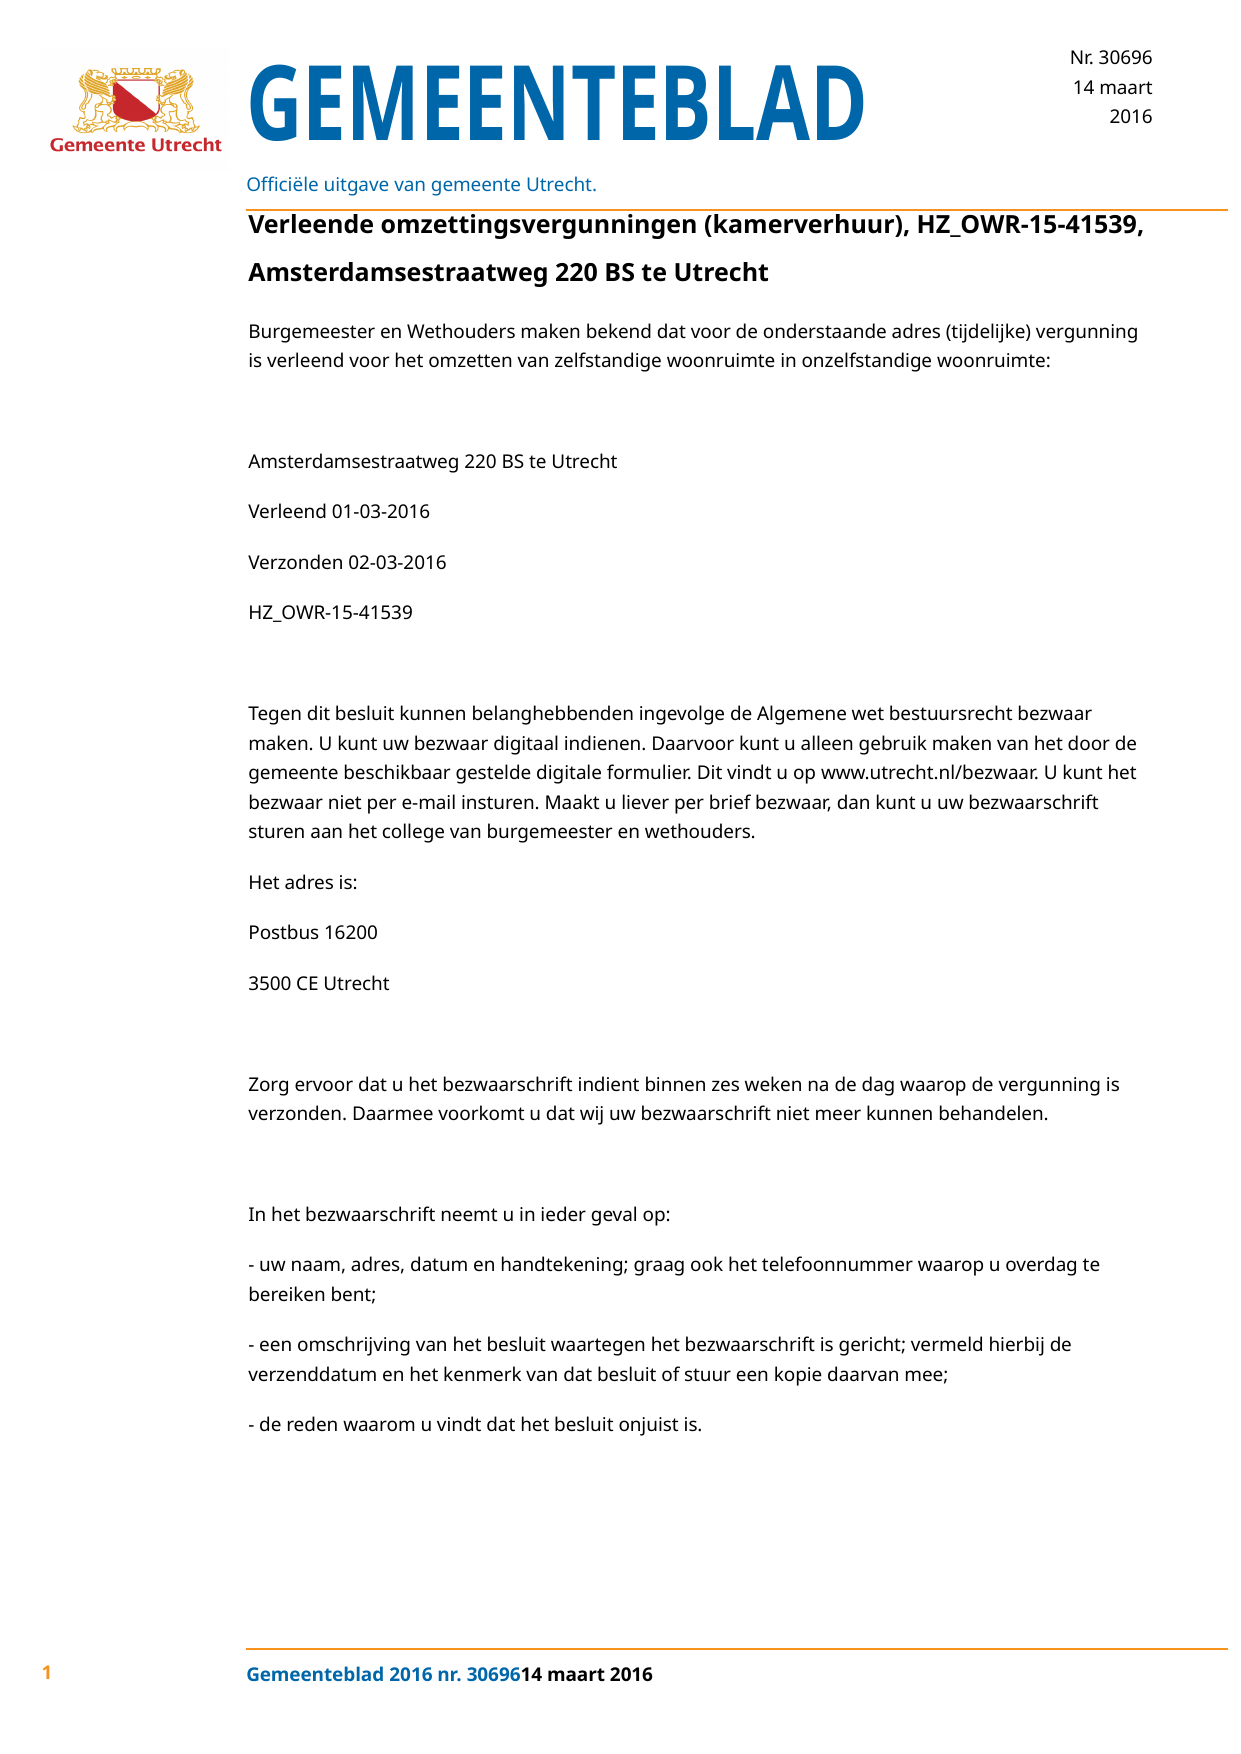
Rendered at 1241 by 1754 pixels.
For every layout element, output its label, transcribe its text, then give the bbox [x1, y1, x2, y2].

text Verleend 01-03-2016 [248, 499, 1152, 524]
text - een omschrijving van het besluit waartegen het bezwaarschrift is gericht; vermeld hierbij de verzenddatum en het kenmerk van dat besluit of stuur een kopie daarvan mee; [248, 1332, 1152, 1387]
text Verleende omzettingsvergunningen (kamerverhuur), HZ_OWR-15-41539, Amsterdamsestraatweg 220 BS te Utrecht [248, 211, 1152, 288]
text - de reden waarom u vindt dat het besluit onjuist is. [248, 1412, 1152, 1437]
text Amsterdamsestraatweg 220 BS te Utrecht [248, 448, 1152, 474]
text Zorg ervoor dat u het bezwaarschrift indient binnen zes weken na de dag waarop de vergunning is verzonden. Daarmee voorkomt u dat wij uw bezwaarschrift niet meer kunnen behandelen. [248, 1071, 1152, 1126]
picture [41, 47, 231, 172]
text - uw naam, adres, datum en handtekening; graag ook het telefoonnummer waarop u overdag te bereiken bent; [248, 1252, 1152, 1307]
text HZ_OWR-15-41539 [248, 599, 1152, 625]
text In het bezwaarschrift neemt u in ieder geval op: [248, 1201, 1152, 1227]
text Postbus 16200 [248, 919, 1152, 945]
text Het adres is: [248, 869, 1152, 895]
text Burgemeester en Wethouders maken bekend dat voor de onderstaande adres (tijdelijke) vergunning is verleend voor het omzetten van zelfstandige woonruimte in onzelfstandige woonruimte: [248, 318, 1152, 373]
text 3500 CE Utrecht [248, 970, 1152, 996]
text Verzonden 02-03-2016 [248, 549, 1152, 575]
text Tegen dit besluit kunnen belanghebbenden ingevolge de Algemene wet bestuursrecht bezwaar maken. U kunt uw bezwaar digitaal indienen. Daarvoor kunt u alleen gebruik maken van het door de gemeente beschikbaar gestelde digitale formulier. Dit vindt u op www.utrecht.nl/bezwaar. U kunt het bezwaar niet per e-mail insturen. Maakt u liever per brief bezwaar, dan kunt u uw bezwaarschrift sturen aan het college van burgemeester en wethouders. [248, 700, 1152, 844]
